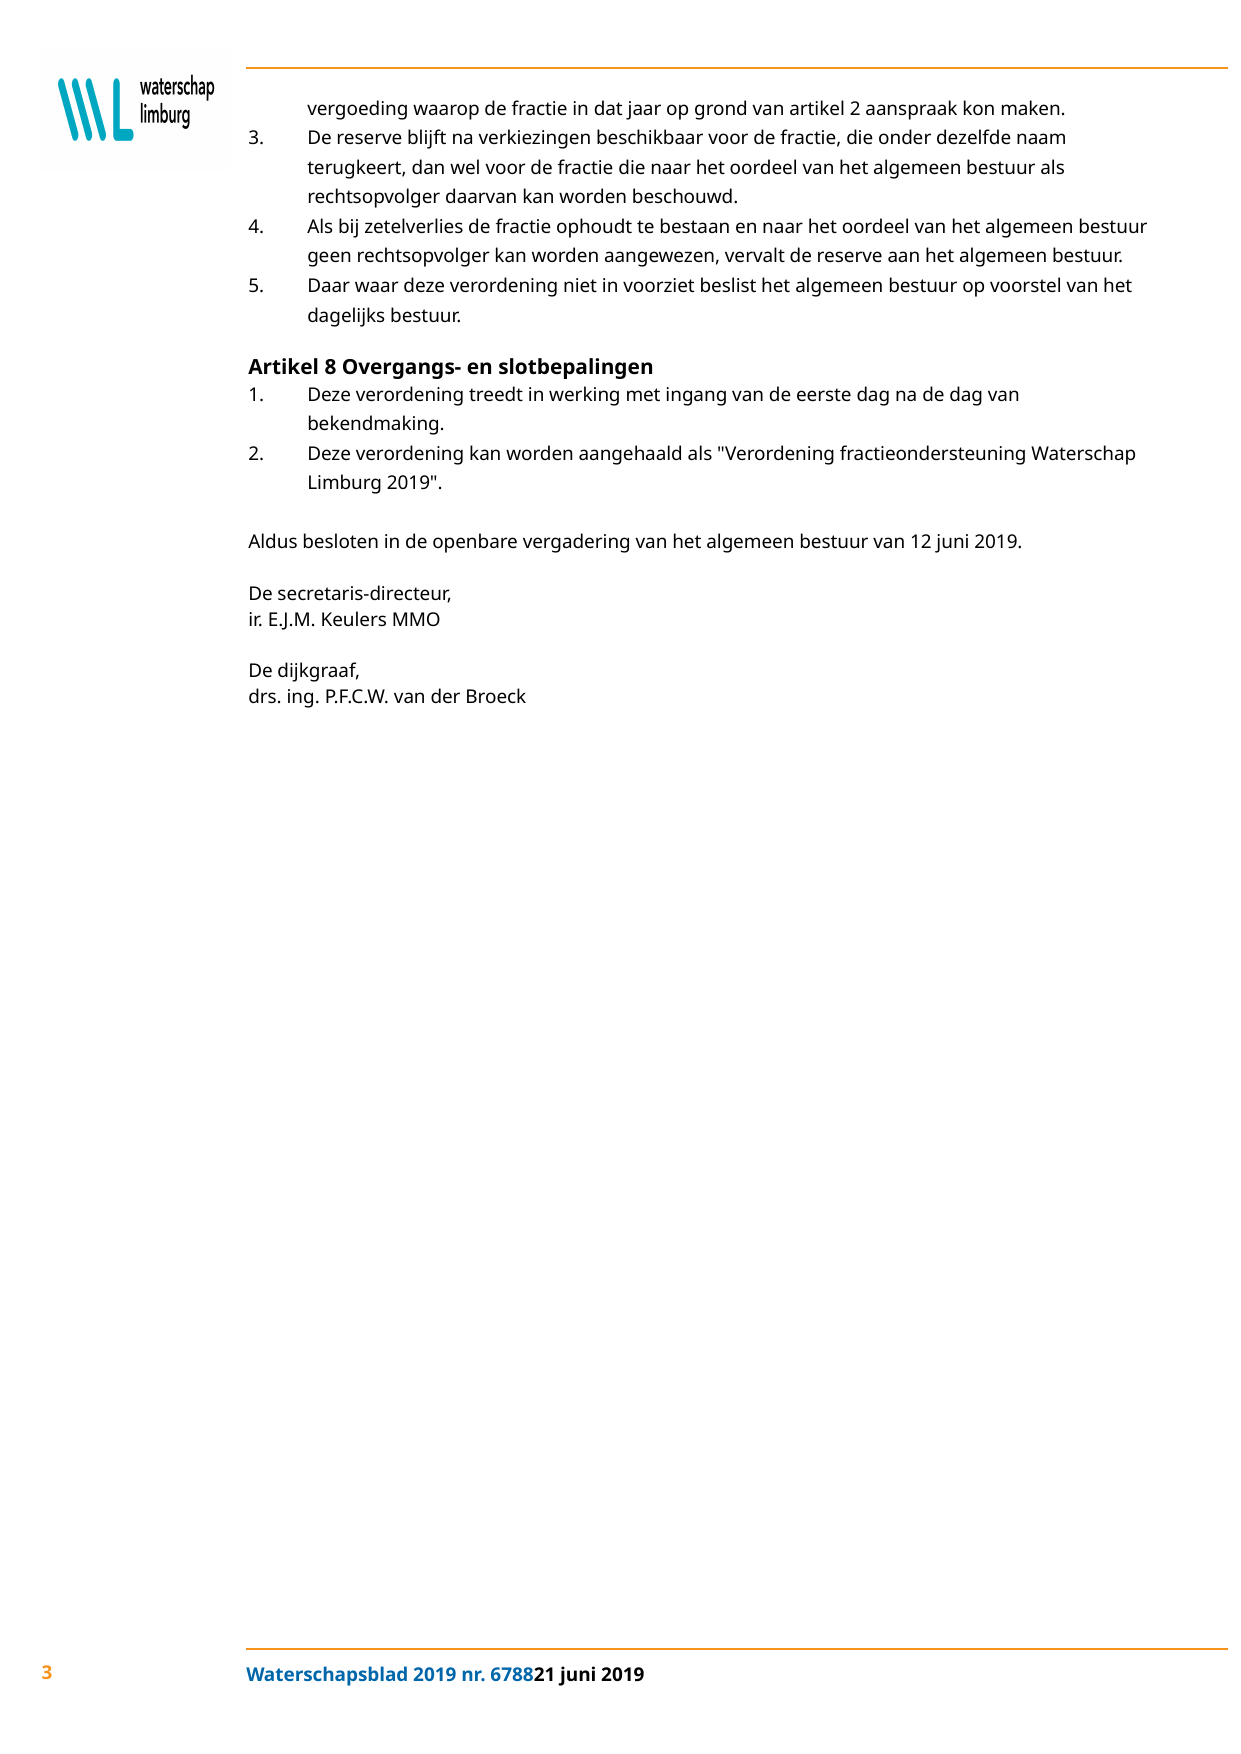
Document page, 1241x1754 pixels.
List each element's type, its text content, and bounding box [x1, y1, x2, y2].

text drs. ing. P.F.C.W. van der Broeck [248, 683, 1152, 709]
text De dijkgraaf, [248, 657, 1152, 683]
list vergoeding waarop de fractie in dat jaar op grond van artikel 2 aanspraak kon maken. [248, 95, 1152, 121]
text Aldus besloten in de openbare vergadering van het algemeen bestuur van 12 juni 2019. [248, 529, 1152, 554]
picture [41, 47, 231, 172]
text ir. E.J.M. Keulers MMO [248, 606, 1152, 632]
text De secretaris-directeur, [248, 580, 1152, 606]
text Artikel 8 Overgangs- en slotbepalingen [248, 352, 1152, 381]
list Als bij zetelverlies de fractie ophoudt te bestaan en naar het oordeel van het algemeen bestuur geen rechtsopvolger kan worden aangewezen, vervalt de reserve aan het algemeen bestuur. [248, 213, 1152, 268]
list Deze verordening treedt in werking met ingang van de eerste dag na de dag van bekendmaking. [248, 381, 1152, 436]
list Deze verordening kan worden aangehaald als "Verordening fractieondersteuning Waterschap Limburg 2019". [248, 440, 1152, 495]
list De reserve blijft na verkiezingen beschikbaar voor de fractie, die onder dezelfde naam terugkeert, dan wel voor de fractie die naar het oordeel van het algemeen bestuur als rechtsopvolger daarvan kan worden beschouwd. [248, 124, 1152, 209]
list Daar waar deze verordening niet in voorziet beslist het algemeen bestuur op voorstel van het dagelijks bestuur. [248, 272, 1152, 328]
